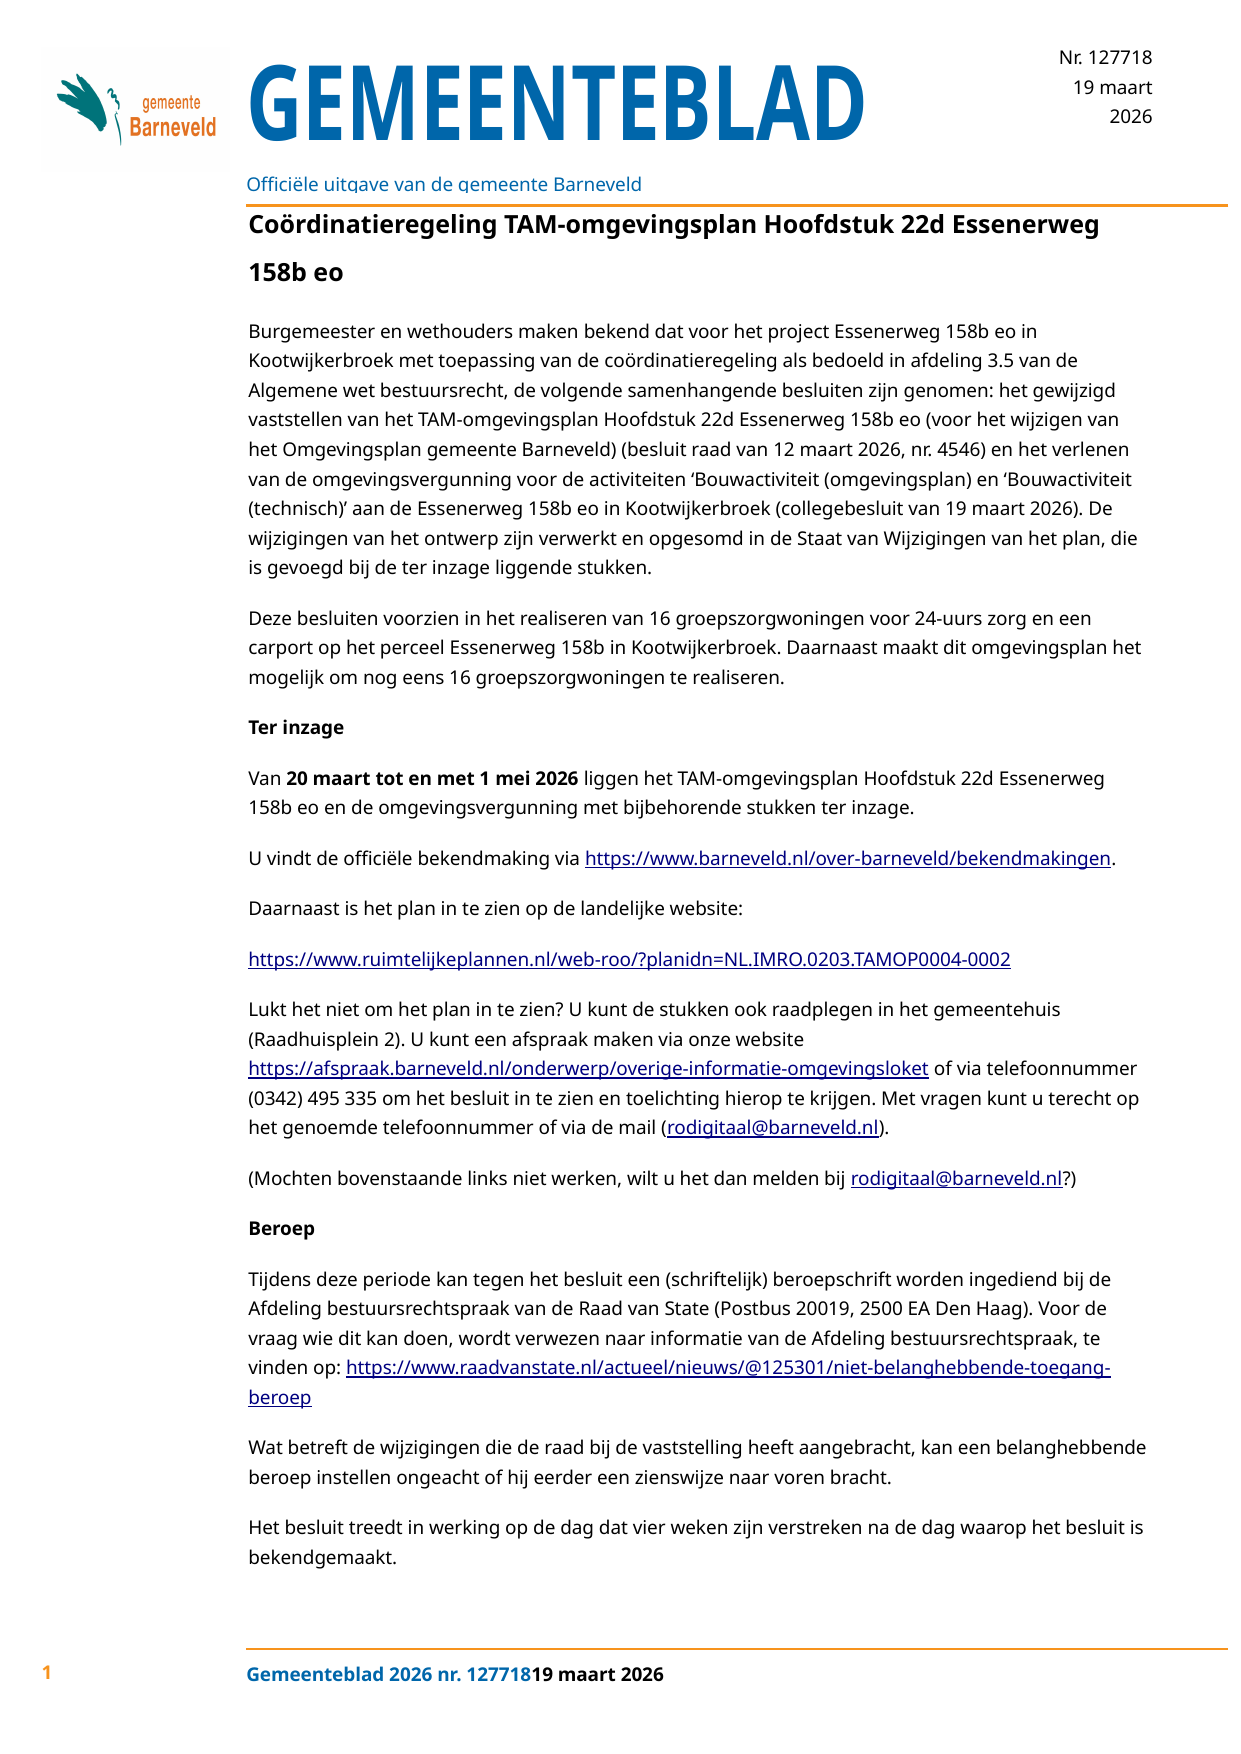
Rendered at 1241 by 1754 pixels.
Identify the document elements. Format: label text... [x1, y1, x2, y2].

text https://www.ruimtelijkeplannen.nl/web-roo/?planidn=NL.IMRO.0203.TAMOP0004-0002 [248, 946, 1152, 972]
text Coördinatieregeling TAM-omgevingsplan Hoofdstuk 22d Essenerweg 158b eo [248, 207, 1152, 288]
text Wat betreft de wijzigingen die de raad bij de vaststelling heeft aangebracht, kan een belanghebbende beroep instellen ongeacht of hij eerder een zienswijze naar voren bracht. [248, 1434, 1152, 1490]
text Lukt het niet om het plan in te zien? U kunt de stukken ook raadplegen in het gemeentehuis (Raadhuisplein 2). U kunt een afspraak maken via onze website https://afspraak.barneveld.nl/onderwerp/overige-informatie-omgevingsloket of via telefoonnummer (0342) 495 335 om het besluit in te zien en toelichting hierop te krijgen. Met vragen kunt u terecht op het genoemde telefoonnummer of via de mail (rodigitaal@barneveld.nl). [248, 996, 1152, 1140]
text (Mochten bovenstaande links niet werken, wilt u het dan melden bij rodigitaal@barneveld.nl?) [248, 1165, 1152, 1191]
picture [41, 47, 231, 172]
text Burgemeester en wethouders maken bekend dat voor het project Essenerweg 158b eo in Kootwijkerbroek met toepassing van de coördinatieregeling als bedoeld in afdeling 3.5 van de Algemene wet bestuursrecht, de volgende samenhangende besluiten zijn genomen: het gewijzigd vaststellen van het TAM-omgevingsplan Hoofdstuk 22d Essenerweg 158b eo (voor het wijzigen van het Omgevingsplan gemeente Barneveld) (besluit raad van 12 maart 2026, nr. 4546) en het verlenen van de omgevingsvergunning voor de activiteiten ‘Bouwactiviteit (omgevingsplan) en ‘Bouwactiviteit (technisch)’ aan de Essenerweg 158b eo in Kootwijkerbroek (collegebesluit van 19 maart 2026). De wijzigingen van het ontwerp zijn verwerkt en opgesomd in de Staat van Wijzigingen van het plan, die is gevoegd bij de ter inzage liggende stukken. [248, 318, 1152, 580]
text Deze besluiten voorzien in het realiseren van 16 groepszorgwoningen voor 24-uurs zorg en een carport op het perceel Essenerweg 158b in Kootwijkerbroek. Daarnaast maakt dit omgevingsplan het mogelijk om nog eens 16 groepszorgwoningen te realiseren. [248, 605, 1152, 690]
text Van 20 maart tot en met 1 mei 2026 liggen het TAM-omgevingsplan Hoofdstuk 22d Essenerweg 158b eo en de omgevingsvergunning met bijbehorende stukken ter inzage. [248, 765, 1152, 820]
text Daarnaast is het plan in te zien op de landelijke website: [248, 895, 1152, 921]
text U vindt de officiële bekendmaking via https://www.barneveld.nl/over-barneveld/bekendmakingen. [248, 845, 1152, 871]
text Het besluit treedt in werking op de dag dat vier weken zijn verstreken na de dag waarop het besluit is bekendgemaakt. [248, 1514, 1152, 1570]
text Ter inzage [248, 714, 1152, 740]
text Beroep [248, 1215, 1152, 1241]
text Tijdens deze periode kan tegen het besluit een (schriftelijk) beroepschrift worden ingediend bij de Afdeling bestuursrechtspraak van de Raad van State (Postbus 20019, 2500 EA Den Haag). Voor de vraag wie dit kan doen, wordt verwezen naar informatie van de Afdeling bestuursrechtspraak, te vinden op: https://www.raadvanstate.nl/actueel/nieuws/@125301/niet-belanghebbende-toegang-beroep [248, 1266, 1152, 1410]
